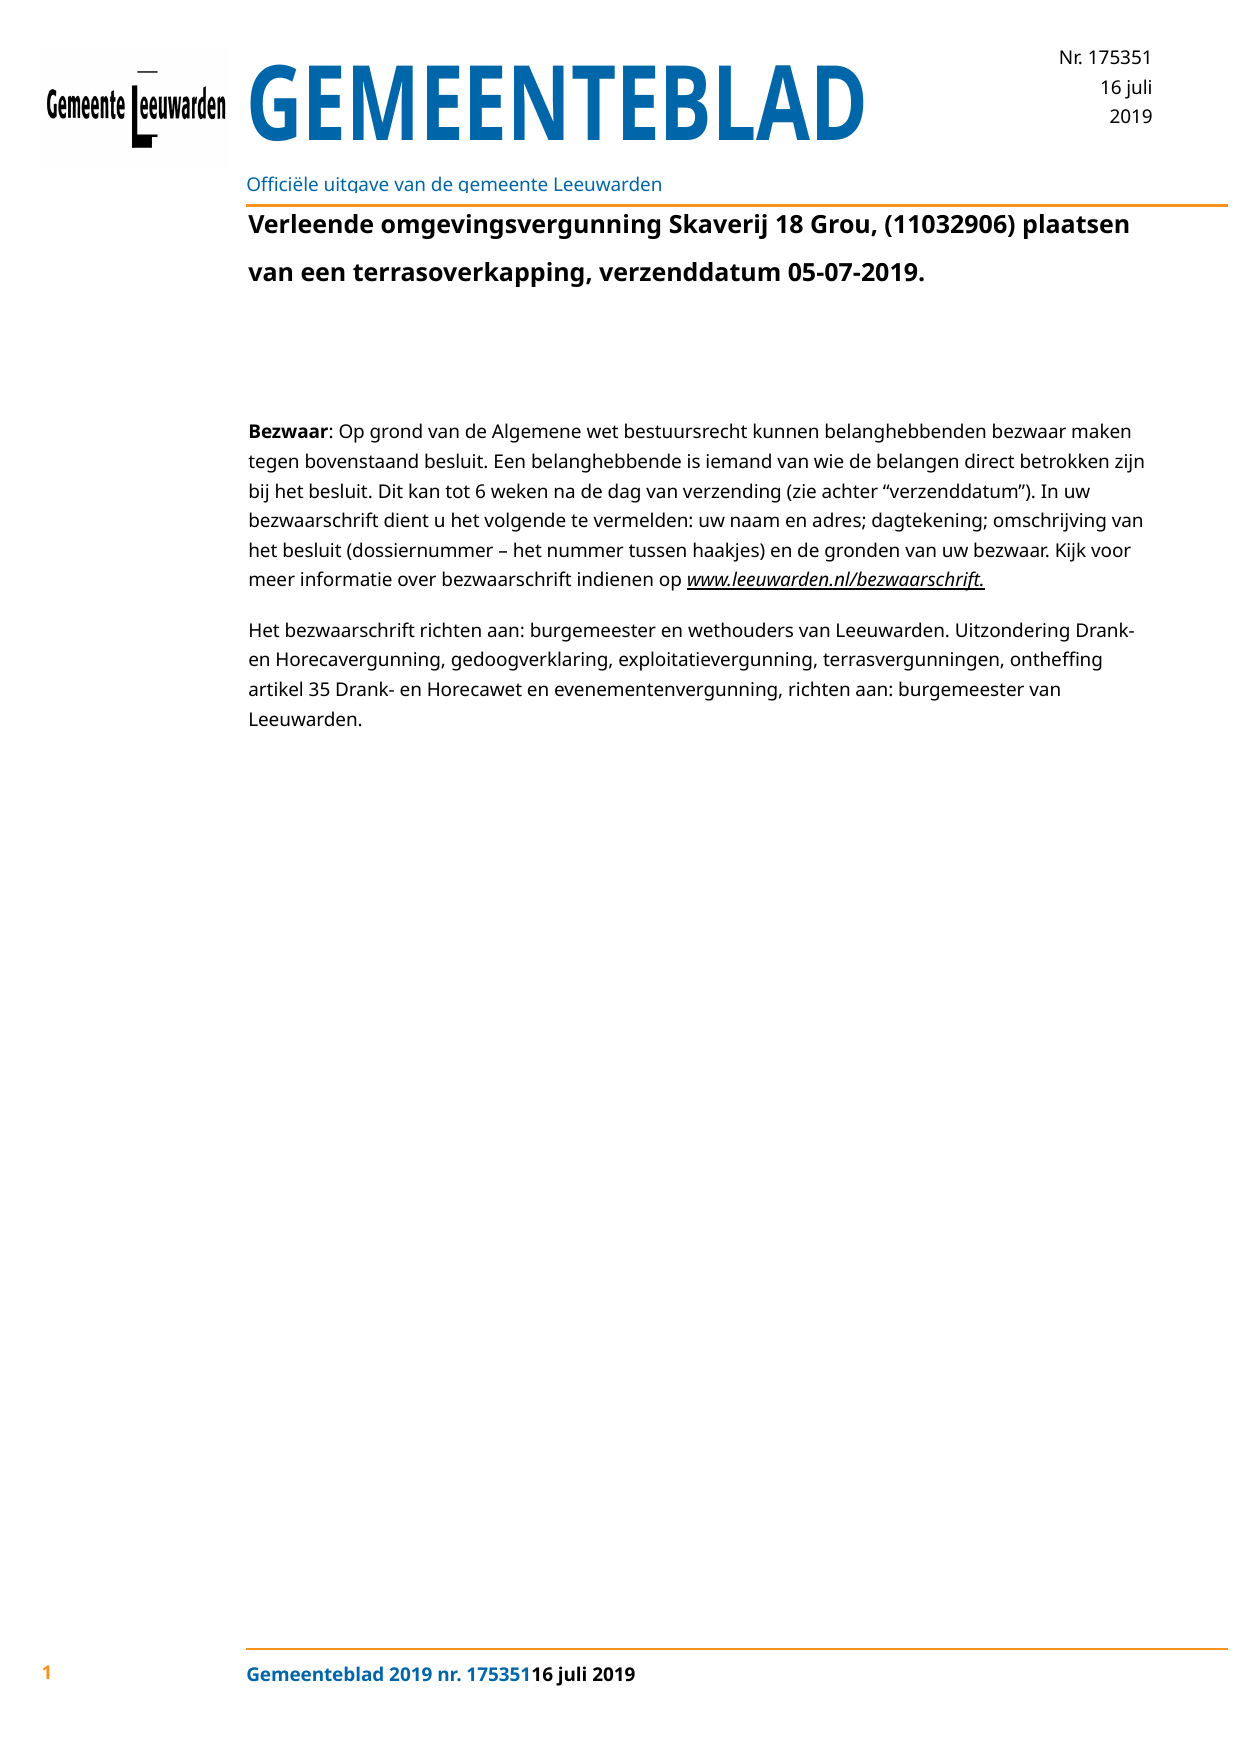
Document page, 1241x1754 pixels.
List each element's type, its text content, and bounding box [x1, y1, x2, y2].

text Het bezwaarschrift richten aan: burgemeester en wethouders van Leeuwarden. Uitzondering Drank- en Horecavergunning, gedoogverklaring, exploitatievergunning, terrasvergunningen, ontheffing artikel 35 Drank- en Horecawet en evenementenvergunning, richten aan: burgemeester van Leeuwarden. [248, 617, 1152, 732]
picture [41, 47, 231, 172]
text Verleende omgevingsvergunning Skaverij 18 Grou, (11032906) plaatsen van een terrasoverkapping, verzenddatum 05-07-2019. [248, 207, 1152, 288]
text Bezwaar: Op grond van de Algemene wet bestuursrecht kunnen belanghebbenden bezwaar maken tegen bovenstaand besluit. Een belanghebbende is iemand van wie de belangen direct betrokken zijn bij het besluit. Dit kan tot 6 weken na de dag van verzending (zie achter “verzenddatum”). In uw bezwaarschrift dient u het volgende te vermelden: uw naam en adres; dagtekening; omschrijving van het besluit (dossiernummer – het nummer tussen haakjes) en de gronden van uw bezwaar. Kijk voor meer informatie over bezwaarschrift indienen op www.leeuwarden.nl/bezwaarschrift. [248, 419, 1152, 592]
